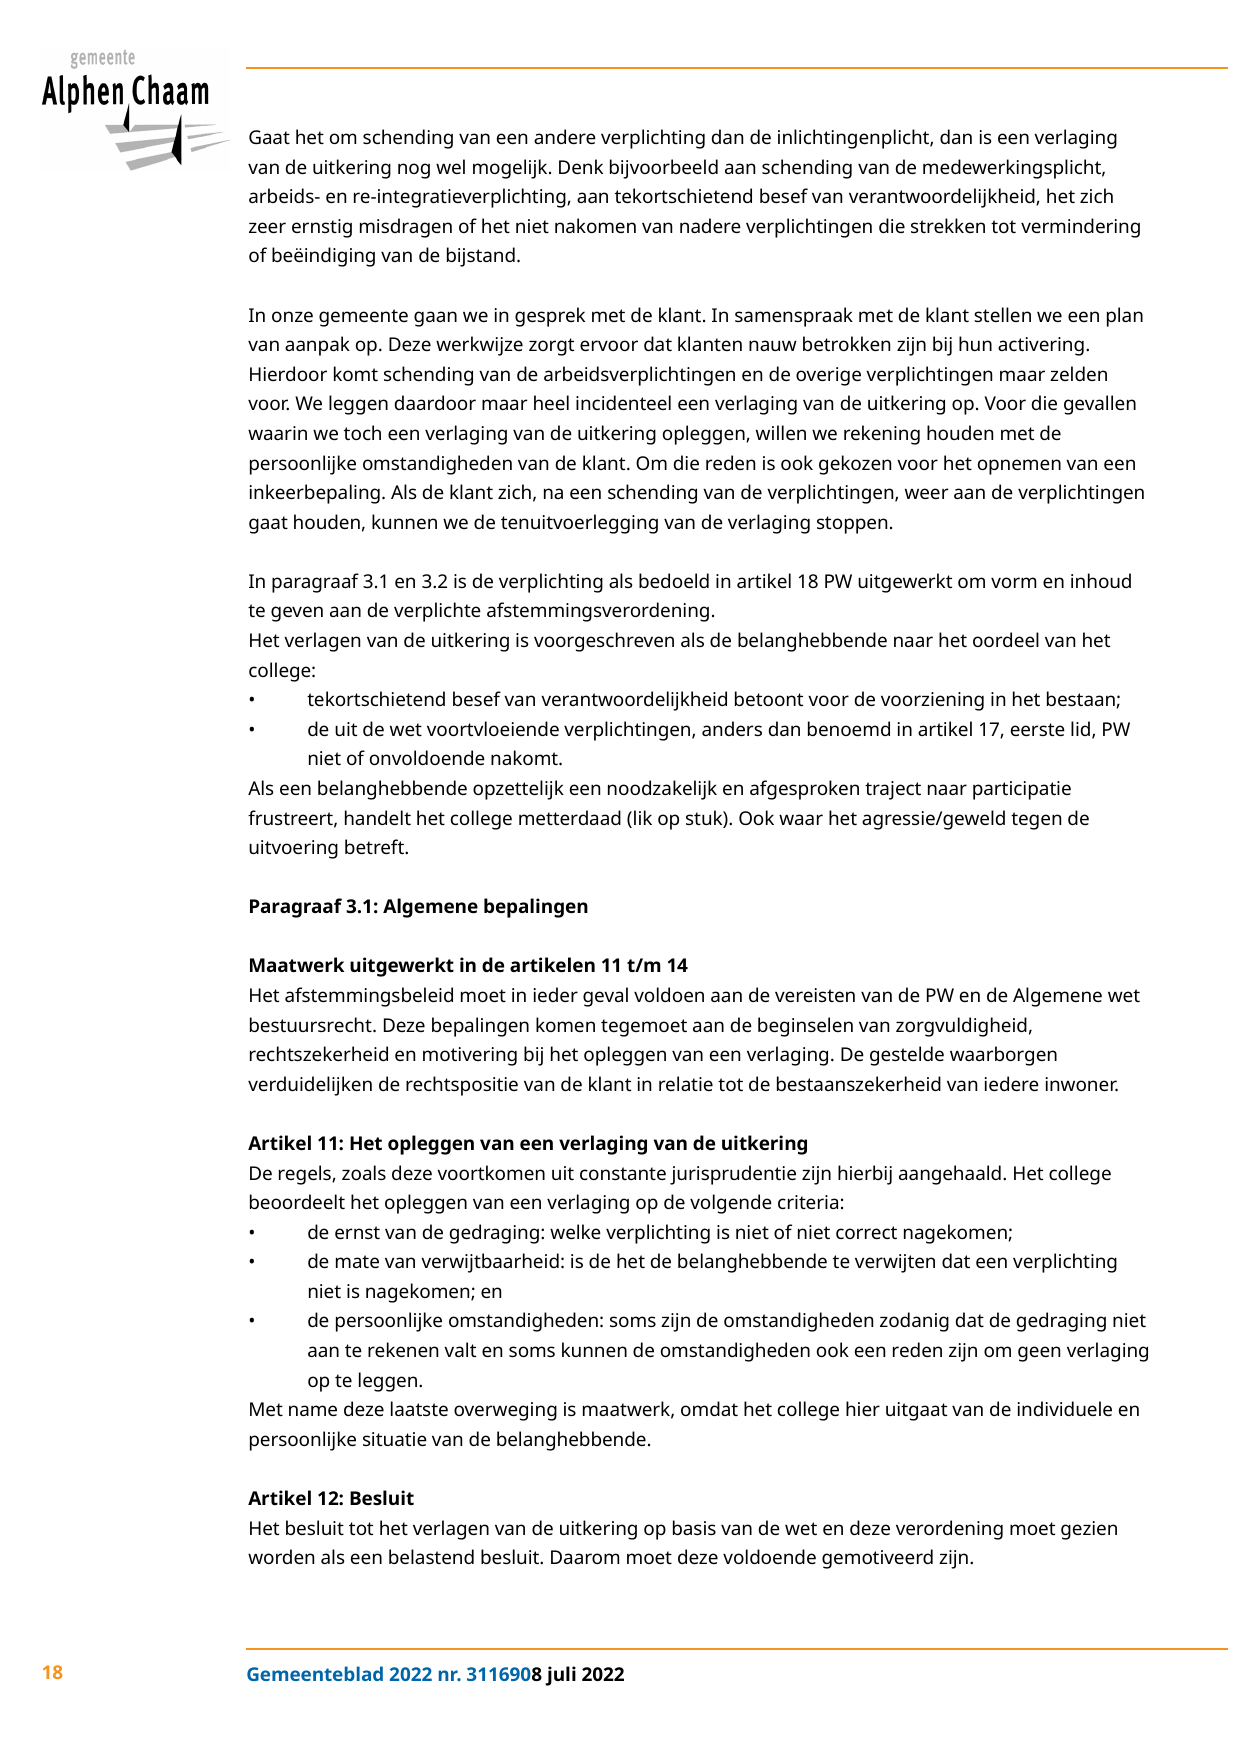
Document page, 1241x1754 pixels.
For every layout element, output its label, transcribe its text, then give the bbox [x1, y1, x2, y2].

text Het afstemmingsbeleid moet in ieder geval voldoen aan de vereisten van de PW en de Algemene wet bestuursrecht. Deze bepalingen komen tegemoet aan de beginselen van zorgvuldigheid, rechtszekerheid en motivering bij het opleggen van een verlaging. De gestelde waarborgen verduidelijken de rechtspositie van de klant in relatie tot de bestaanszekerheid van iedere inwoner. [248, 982, 1152, 1097]
text De regels, zoals deze voortkomen uit constante jurisprudentie zijn hierbij aangehaald. Het college beoordeelt het opleggen van een verlaging op de volgende criteria: [248, 1160, 1152, 1215]
list de ernst van de gedraging: welke verplichting is niet of niet correct nagekomen; [248, 1219, 1152, 1245]
picture [41, 47, 231, 172]
list tekortschietend besef van verantwoordelijkheid betoont voor de voorziening in het bestaan; [248, 686, 1152, 712]
text Paragraaf 3.1: Algemene bepalingen [248, 893, 1152, 919]
text In onze gemeente gaan we in gesprek met de klant. In samenspraak met de klant stellen we een plan van aanpak op. Deze werkwijze zorgt ervoor dat klanten nauw betrokken zijn bij hun activering. Hierdoor komt schending van de arbeidsverplichtingen en de overige verplichtingen maar zelden voor. We leggen daardoor maar heel incidenteel een verlaging van de uitkering op. Voor die gevallen waarin we toch een verlaging van de uitkering opleggen, willen we rekening houden met de persoonlijke omstandigheden van de klant. Om die reden is ook gekozen voor het opnemen van een inkeerbepaling. Als de klant zich, na een schending van de verplichtingen, weer aan de verplichtingen gaat houden, kunnen we de tenuitvoerlegging van de verlaging stoppen. [248, 302, 1152, 535]
text Maatwerk uitgewerkt in de artikelen 11 t/m 14 [248, 953, 1152, 978]
text Artikel 11: Het opleggen van een verlaging van de uitkering [248, 1130, 1152, 1156]
text Het besluit tot het verlagen van de uitkering op basis van de wet en deze verordening moet gezien worden als een belastend besluit. Daarom moet deze voldoende gemotiveerd zijn. [248, 1515, 1152, 1570]
text Het verlagen van de uitkering is voorgeschreven als de belanghebbende naar het oordeel van het college: [248, 627, 1152, 683]
list de mate van verwijtbaarheid: is de het de belanghebbende te verwijten dat een verplichting niet is nagekomen; en [248, 1248, 1152, 1304]
list de uit de wet voortvloeiende verplichtingen, anders dan benoemd in artikel 17, eerste lid, PW niet of onvoldoende nakomt. [248, 716, 1152, 771]
text Gaat het om schending van een andere verplichting dan de inlichtingenplicht, dan is een verlaging van de uitkering nog wel mogelijk. Denk bijvoorbeeld aan schending van de medewerkingsplicht, arbeids- en re-integratieverplichting, aan tekortschietend besef van verantwoordelijkheid, het zich zeer ernstig misdragen of het niet nakomen van nadere verplichtingen die strekken tot vermindering of beëindiging van de bijstand. [248, 124, 1152, 268]
text In paragraaf 3.1 en 3.2 is de verplichting als bedoeld in artikel 18 PW uitgewerkt om vorm en inhoud te geven aan de verplichte afstemmingsverordening. [248, 568, 1152, 623]
text Als een belanghebbende opzettelijk een noodzakelijk en afgesproken traject naar participatie frustreert, handelt het college metterdaad (lik op stuk). Ook waar het agressie/geweld tegen de uitvoering betreft. [248, 775, 1152, 860]
list de persoonlijke omstandigheden: soms zijn de omstandigheden zodanig dat de gedraging niet aan te rekenen valt en soms kunnen de omstandigheden ook een reden zijn om geen verlaging op te leggen. [248, 1308, 1152, 1393]
text Met name deze laatste overweging is maatwerk, omdat het college hier uitgaat van de individuele en persoonlijke situatie van de belanghebbende. [248, 1396, 1152, 1452]
text Artikel 12: Besluit [248, 1485, 1152, 1511]
